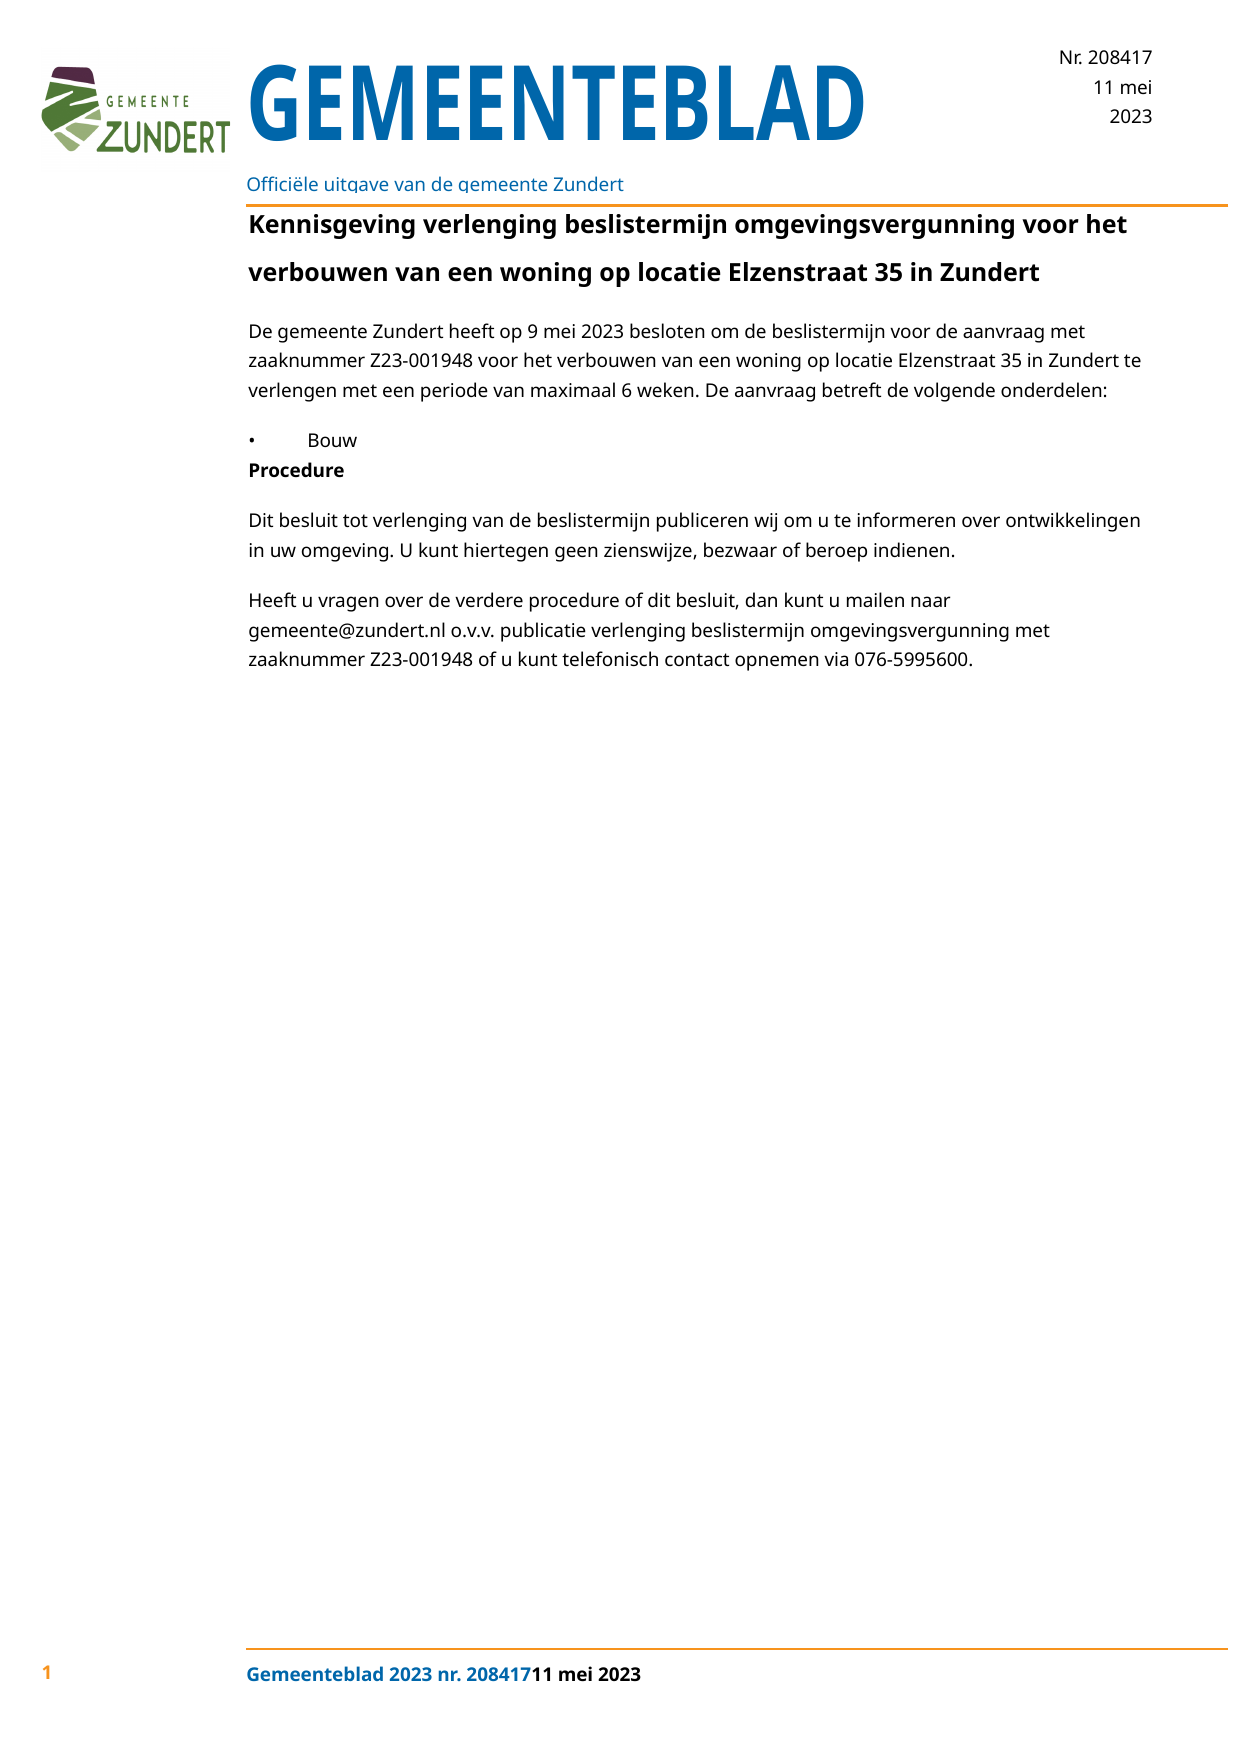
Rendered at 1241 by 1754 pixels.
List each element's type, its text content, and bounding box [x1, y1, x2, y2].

text De gemeente Zundert heeft op 9 mei 2023 besloten om de beslistermijn voor de aanvraag met zaaknummer Z23-001948 voor het verbouwen van een woning op locatie Elzenstraat 35 in Zundert te verlengen met een periode van maximaal 6 weken. De aanvraag betreft de volgende onderdelen: [248, 318, 1152, 403]
list Bouw [248, 427, 1152, 453]
text Procedure [248, 457, 1152, 483]
text Kennisgeving verlenging beslistermijn omgevingsvergunning voor het verbouwen van een woning op locatie Elzenstraat 35 in Zundert [248, 207, 1152, 288]
picture [41, 47, 231, 172]
text Heeft u vragen over de verdere procedure of dit besluit, dan kunt u mailen naar gemeente@zundert.nl o.v.v. publicatie verlenging beslistermijn omgevingsvergunning met zaaknummer Z23-001948 of u kunt telefonisch contact opnemen via 076-5995600. [248, 587, 1152, 672]
text Dit besluit tot verlenging van de beslistermijn publiceren wij om u te informeren over ontwikkelingen in uw omgeving. U kunt hiertegen geen zienswijze, bezwaar of beroep indienen. [248, 507, 1152, 563]
